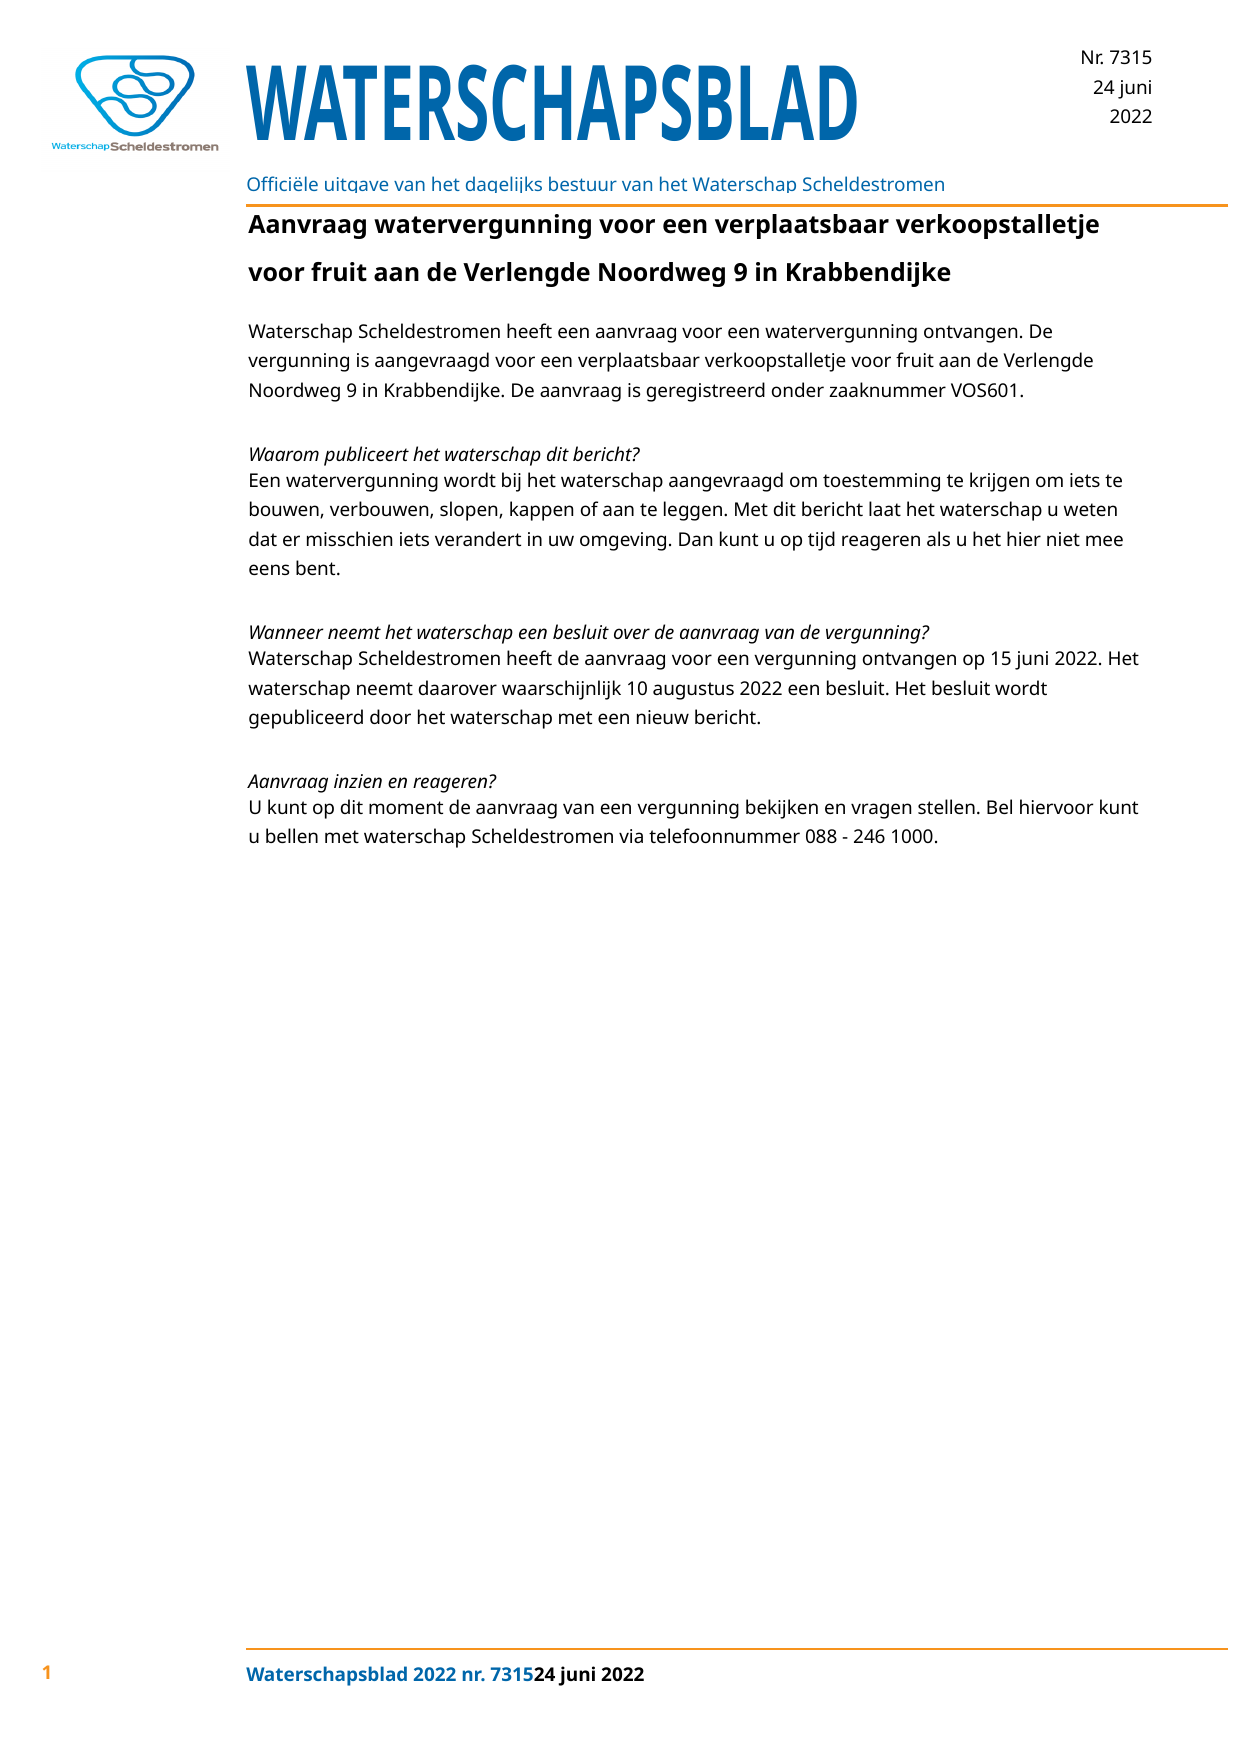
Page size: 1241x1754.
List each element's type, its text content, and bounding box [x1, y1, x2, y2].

text U kunt op dit moment de aanvraag van een vergunning bekijken en vragen stellen. Bel hiervoor kunt u bellen met waterschap Scheldestromen via telefoonnummer 088 - 246 1000. [248, 794, 1152, 849]
text Waarom publiceert het waterschap dit bericht? [248, 441, 1152, 467]
text Waterschap Scheldestromen heeft de aanvraag voor een vergunning ontvangen op 15 juni 2022. Het waterschap neemt daarover waarschijnlijk 10 augustus 2022 een besluit. Het besluit wordt gepubliceerd door het waterschap met een nieuw bericht. [248, 645, 1152, 730]
text Waterschap Scheldestromen heeft een aanvraag voor een watervergunning ontvangen. De vergunning is aangevraagd voor een verplaatsbaar verkoopstalletje voor fruit aan de Verlengde Noordweg 9 in Krabbendijke. De aanvraag is geregistreerd onder zaaknummer VOS601. [248, 318, 1152, 403]
text Aanvraag inzien en reageren? [248, 768, 1152, 794]
text Wanneer neemt het waterschap een besluit over de aanvraag van de vergunning? [248, 619, 1152, 645]
text Een watervergunning wordt bij het waterschap aangevraagd om toestemming te krijgen om iets te bouwen, verbouwen, slopen, kappen of aan te leggen. Met dit bericht laat het waterschap u weten dat er misschien iets verandert in uw omgeving. Dan kunt u op tijd reageren als u het hier niet mee eens bent. [248, 467, 1152, 581]
text Aanvraag watervergunning voor een verplaatsbaar verkoopstalletje voor fruit aan de Verlengde Noordweg 9 in Krabbendijke [248, 207, 1152, 288]
picture [41, 47, 231, 172]
